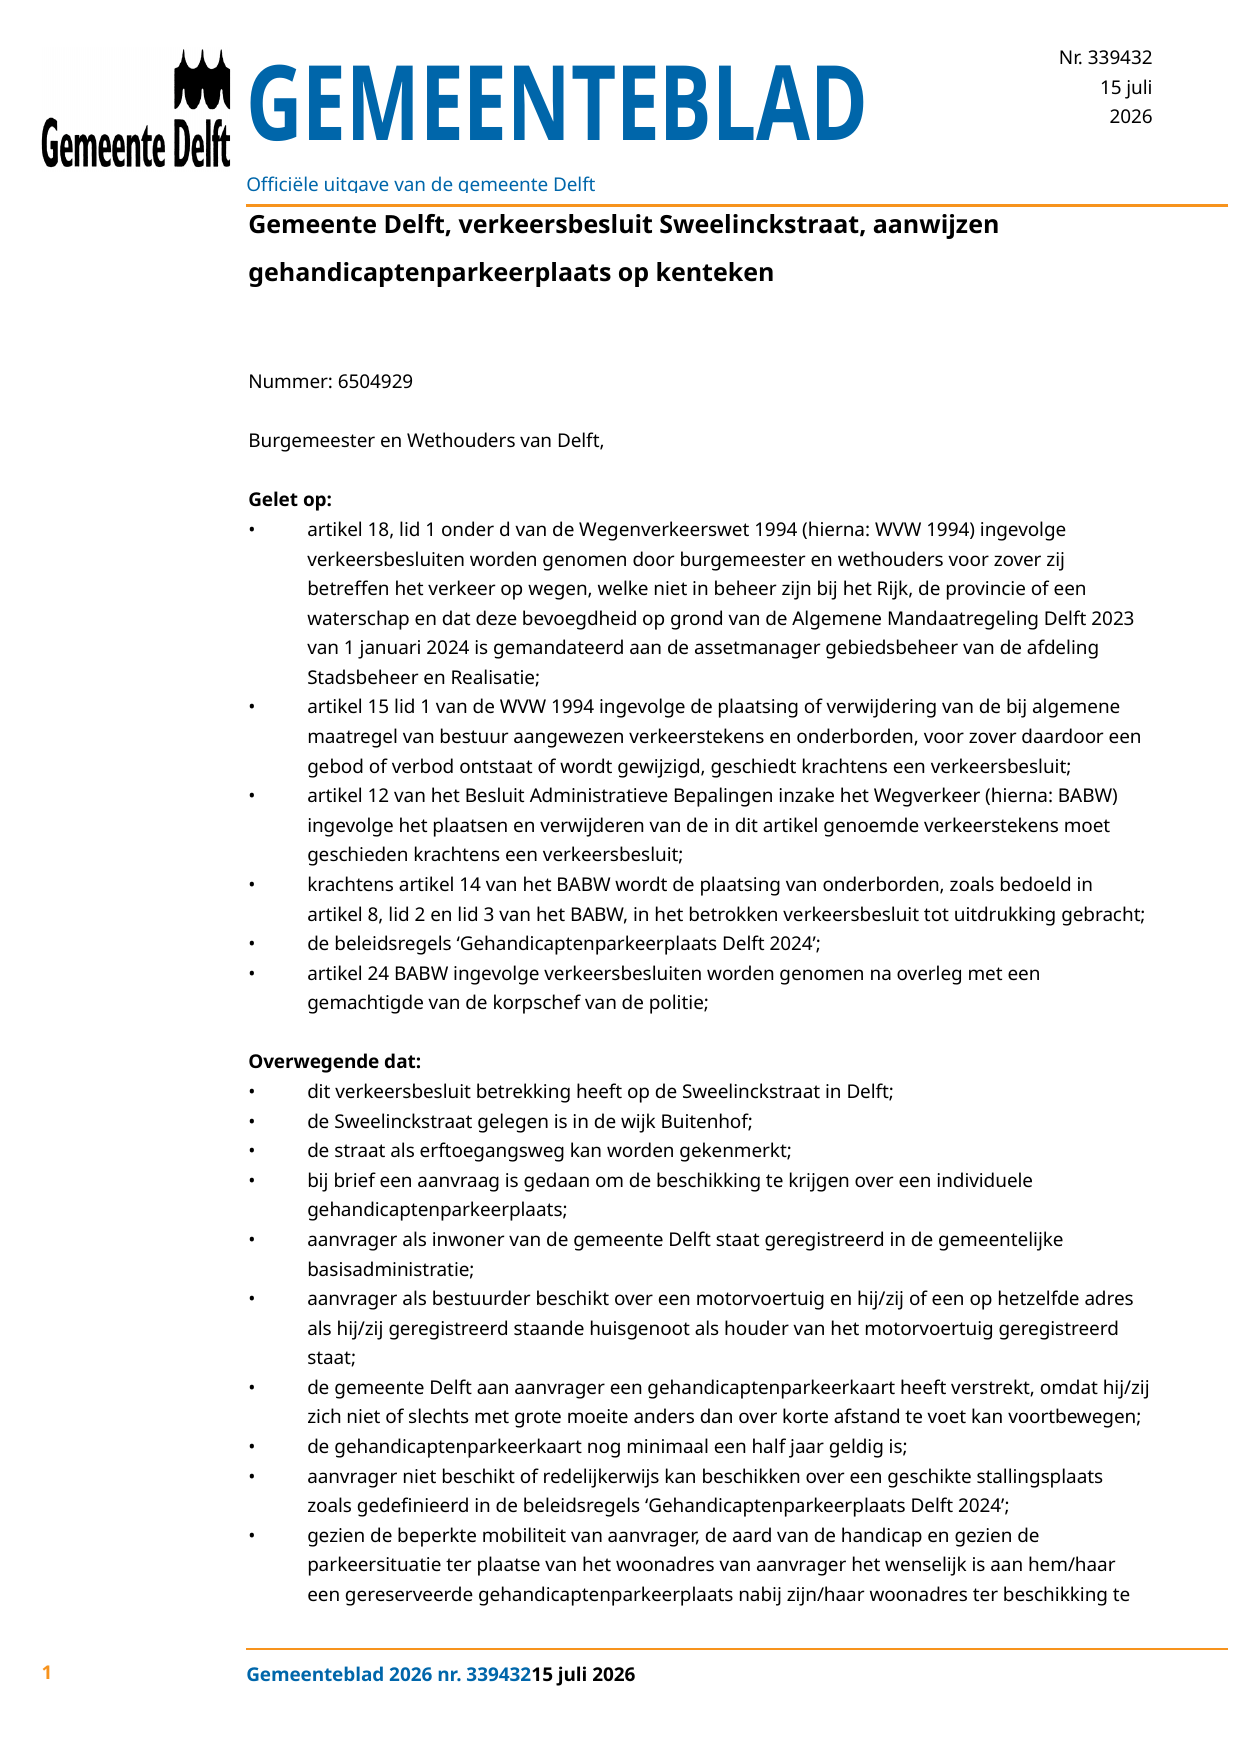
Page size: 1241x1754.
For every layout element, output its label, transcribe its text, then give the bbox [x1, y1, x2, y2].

list artikel 24 BABW ingevolge verkeersbesluiten worden genomen na overleg met een gemachtigde van de korpschef van de politie; [248, 960, 1152, 1015]
list aanvrager niet beschikt of redelijkerwijs kan beschikken over een geschikte stallingsplaats zoals gedefinieerd in de beleidsregels ‘Gehandicaptenparkeerplaats Delft 2024’; [248, 1463, 1152, 1518]
text Burgemeester en Wethouders van Delft, [248, 427, 1152, 453]
list krachtens artikel 14 van het BABW wordt de plaatsing van onderborden, zoals bedoeld in artikel 8, lid 2 en lid 3 van het BABW, in het betrokken verkeersbesluit tot uitdrukking gebracht; [248, 871, 1152, 926]
list artikel 18, lid 1 onder d van de Wegenverkeerswet 1994 (hierna: WVW 1994) ingevolge verkeersbesluiten worden genomen door burgemeester en wethouders voor zover zij betreffen het verkeer op wegen, welke niet in beheer zijn bij het Rijk, de provincie of een waterschap en dat deze bevoegdheid op grond van de Algemene Mandaatregeling Delft 2023 van 1 januari 2024 is gemandateerd aan de assetmanager gebiedsbeheer van de afdeling Stadsbeheer en Realisatie; [248, 516, 1152, 690]
list artikel 12 van het Besluit Administratieve Bepalingen inzake het Wegverkeer (hierna: BABW) ingevolge het plaatsen en verwijderen van de in dit artikel genoemde verkeerstekens moet geschieden krachtens een verkeersbesluit; [248, 782, 1152, 867]
list gezien de beperkte mobiliteit van aanvrager, de aard van de handicap en gezien de parkeersituatie ter plaatse van het woonadres van aanvrager het wenselijk is aan hem/haar een gereserveerde gehandicaptenparkeerplaats nabij zijn/haar woonadres ter beschikking te [248, 1522, 1152, 1607]
picture [41, 47, 231, 172]
text Nummer: 6504929 [248, 368, 1152, 394]
list artikel 15 lid 1 van de WVW 1994 ingevolge de plaatsing of verwijdering van de bij algemene maatregel van bestuur aangewezen verkeerstekens en onderborden, voor zover daardoor een gebod of verbod ontstaat of wordt gewijzigd, geschiedt krachtens een verkeersbesluit; [248, 694, 1152, 778]
list de Sweelinckstraat gelegen is in de wijk Buitenhof; [248, 1108, 1152, 1133]
list de gehandicaptenparkeerkaart nog minimaal een half jaar geldig is; [248, 1433, 1152, 1459]
list de gemeente Delft aan aanvrager een gehandicaptenparkeerkaart heeft verstrekt, omdat hij/zij zich niet of slechts met grote moeite anders dan over korte afstand te voet kan voortbewegen; [248, 1374, 1152, 1429]
list dit verkeersbesluit betrekking heeft op de Sweelinckstraat in Delft; [248, 1078, 1152, 1104]
list bij brief een aanvraag is gedaan om de beschikking te krijgen over een individuele gehandicaptenparkeerplaats; [248, 1167, 1152, 1222]
list aanvrager als inwoner van de gemeente Delft staat geregistreerd in de gemeentelijke basisadministratie; [248, 1226, 1152, 1281]
text Gelet op: [248, 487, 1152, 512]
text Gemeente Delft, verkeersbesluit Sweelinckstraat, aanwijzen gehandicaptenparkeerplaats op kenteken [248, 207, 1152, 288]
list de straat als erftoegangsweg kan worden gekenmerkt; [248, 1137, 1152, 1163]
text Overwegende dat: [248, 1049, 1152, 1074]
list de beleidsregels ‘Gehandicaptenparkeerplaats Delft 2024’; [248, 930, 1152, 956]
list aanvrager als bestuurder beschikt over een motorvoertuig en hij/zij of een op hetzelfde adres als hij/zij geregistreerd staande huisgenoot als houder van het motorvoertuig geregistreerd staat; [248, 1285, 1152, 1370]
